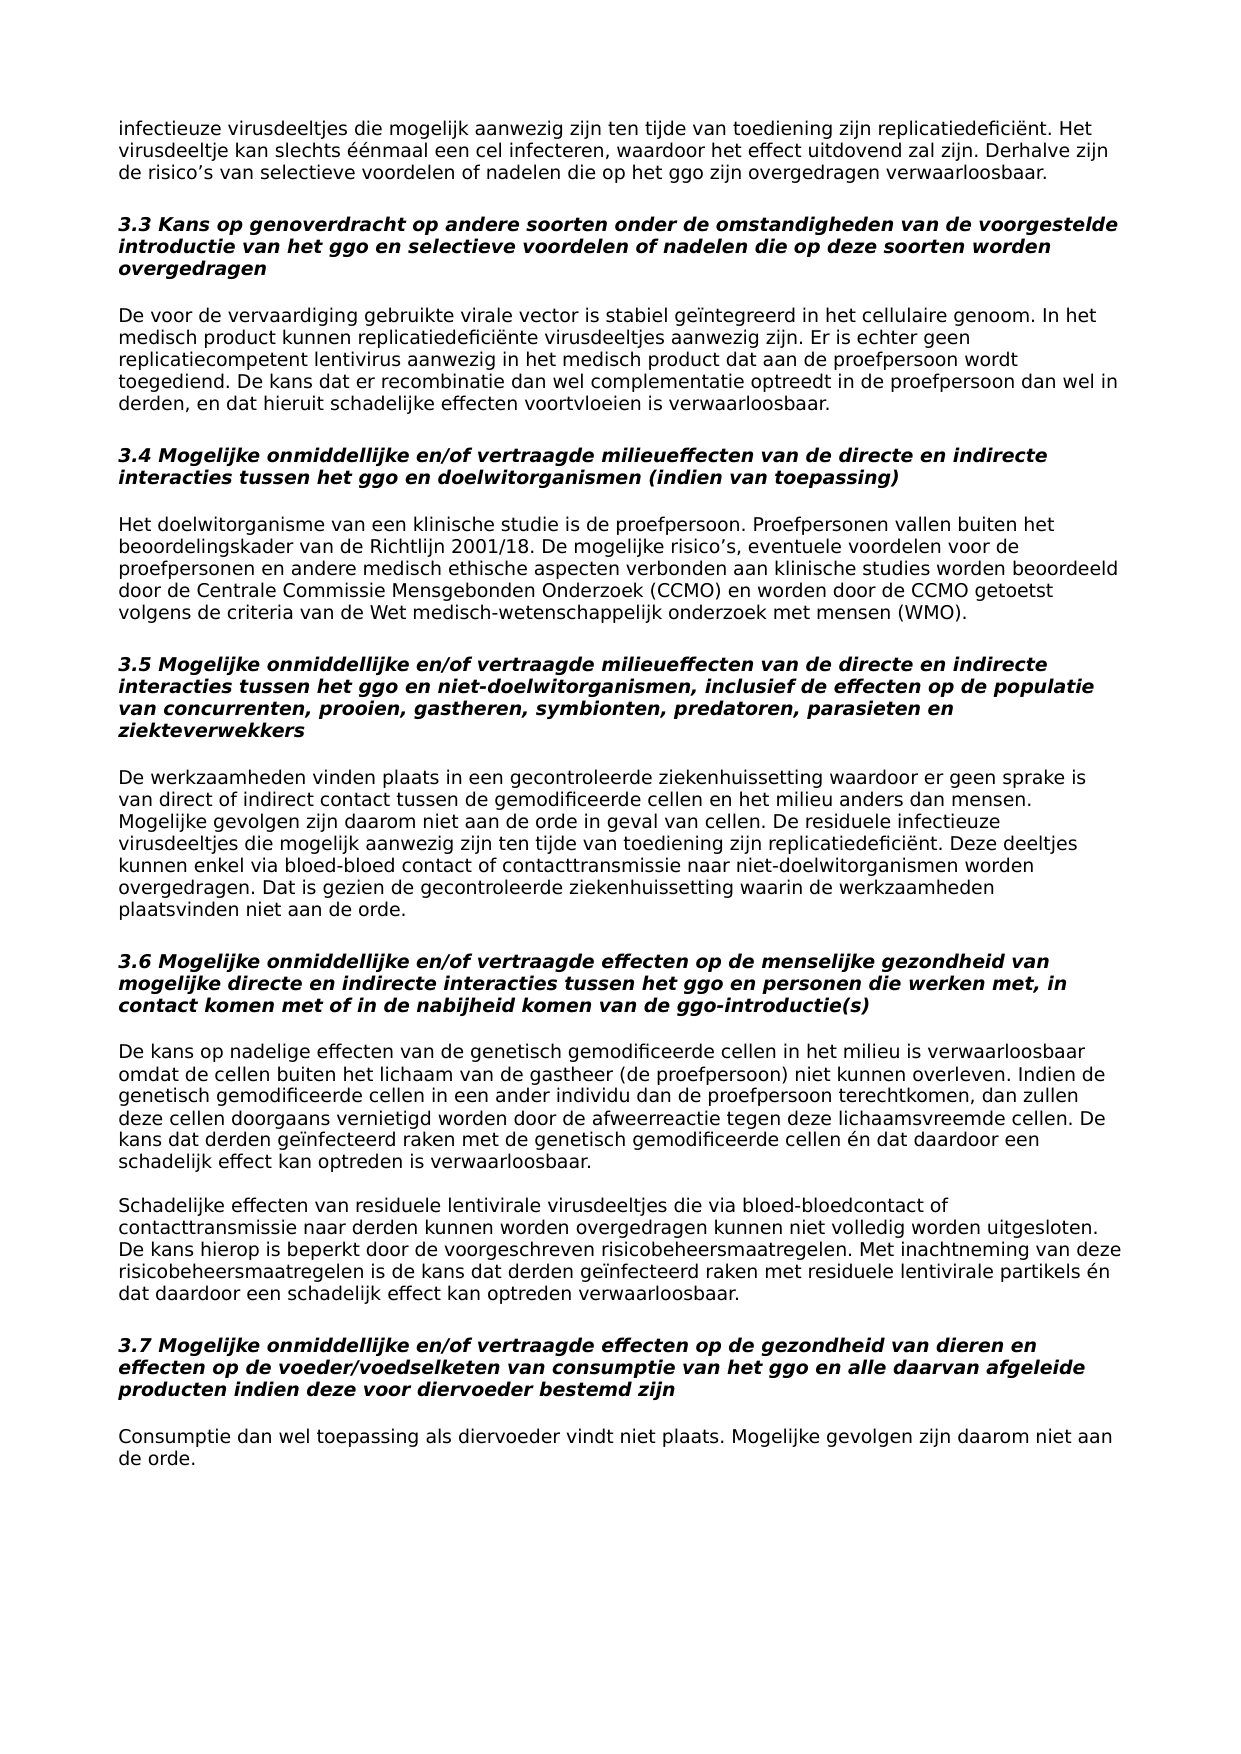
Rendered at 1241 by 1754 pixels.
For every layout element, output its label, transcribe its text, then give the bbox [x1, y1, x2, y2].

text De werkzaamheden vinden plaats in een gecontroleerde ziekenhuissetting waardoor er geen sprake is van direct of indirect contact tussen de gemodificeerde cellen en het milieu anders dan mensen. Mogelijke gevolgen zijn daarom niet aan de orde in geval van cellen. De residuele infectieuze virusdeeltjes die mogelijk aanwezig zijn ten tijde van toediening zijn replicatiedeficiënt. Deze deeltjes kunnen enkel via bloed-bloed contact of contacttransmissie naar niet-doelwitorganismen worden overgedragen. Dat is gezien de gecontroleerde ziekenhuissetting waarin de werkzaamheden plaatsvinden niet aan de orde. [118, 767, 1122, 921]
subtitle 3.3 Kans op genoverdracht op andere soorten onder de omstandigheden van de voorgestelde introductie van het ggo en selectieve voordelen of nadelen die op deze soorten worden overgedragen [118, 214, 1122, 280]
text Consumptie dan wel toepassing als diervoeder vindt niet plaats. Mogelijke gevolgen zijn daarom niet aan de orde. [118, 1426, 1122, 1470]
subtitle 3.6 Mogelijke onmiddellijke en/of vertraagde effecten op de menselijke gezondheid van mogelijke directe en indirecte interacties tussen het ggo en personen die werken met, in contact komen met of in de nabijheid komen van de ggo-introductie(s) [118, 951, 1122, 1016]
text Het doelwitorganisme van een klinische studie is de proefpersoon. Proefpersonen vallen buiten het beoordelingskader van de Richtlijn 2001/18. De mogelijke risico’s, eventuele voordelen voor de proefpersonen en andere medisch ethische aspecten verbonden aan klinische studies worden beoordeeld door de Centrale Commissie Mensgebonden Onderzoek (CCMO) en worden door de CCMO getoetst volgens de criteria van de Wet medisch-wetenschappelijk onderzoek met mensen (WMO). [118, 514, 1122, 624]
text Schadelijke effecten van residuele lentivirale virusdeeltjes die via bloed-bloedcontact of contacttransmissie naar derden kunnen worden overgedragen kunnen niet volledig worden uitgesloten. De kans hierop is beperkt door de voorgeschreven risicobeheersmaatregelen. Met inachtneming van deze risicobeheersmaatregelen is de kans dat derden geïnfecteerd raken met residuele lentivirale partikels én dat daardoor een schadelijk effect kan optreden verwaarloosbaar. [118, 1195, 1122, 1305]
text De voor de vervaardiging gebruikte virale vector is stabiel geïntegreerd in het cellulaire genoom. In het medisch product kunnen replicatiedeficiënte virusdeeltjes aanwezig zijn. Er is echter geen replicatiecompetent lentivirus aanwezig in het medisch product dat aan de proefpersoon wordt toegediend. De kans dat er recombinatie dan wel complementatie optreedt in de proefpersoon dan wel in derden, en dat hieruit schadelijke effecten voortvloeien is verwaarloosbaar. [118, 305, 1122, 415]
text De kans op nadelige effecten van de genetisch gemodificeerde cellen in het milieu is verwaarloosbaar omdat de cellen buiten het lichaam van de gastheer (de proefpersoon) niet kunnen overleven. Indien de genetisch gemodificeerde cellen in een ander individu dan de proefpersoon terechtkomen, dan zullen deze cellen doorgaans vernietigd worden door de afweerreactie tegen deze lichaamsvreemde cellen. De kans dat derden geïnfecteerd raken met de genetisch gemodificeerde cellen én dat daardoor een schadelijk effect kan optreden is verwaarloosbaar. [118, 1041, 1122, 1173]
text infectieuze virusdeeltjes die mogelijk aanwezig zijn ten tijde van toediening zijn replicatiedeficiënt. Het virusdeeltje kan slechts éénmaal een cel infecteren, waardoor het effect uitdovend zal zijn. Derhalve zijn de risico’s van selectieve voordelen of nadelen die op het ggo zijn overgedragen verwaarloosbaar. [118, 118, 1122, 184]
subtitle 3.7 Mogelijke onmiddellijke en/of vertraagde effecten op de gezondheid van dieren en effecten op de voeder/voedselketen van consumptie van het ggo en alle daarvan afgeleide producten indien deze voor diervoeder bestemd zijn [118, 1335, 1122, 1401]
subtitle 3.5 Mogelijke onmiddellijke en/of vertraagde milieueffecten van de directe en indirecte interacties tussen het ggo en niet-doelwitorganismen, inclusief de effecten op de populatie van concurrenten, prooien, gastheren, symbionten, predatoren, parasieten en ziekteverwekkers [118, 654, 1122, 742]
subtitle 3.4 Mogelijke onmiddellijke en/of vertraagde milieueffecten van de directe en indirecte interacties tussen het ggo en doelwitorganismen (indien van toepassing) [118, 445, 1122, 489]
